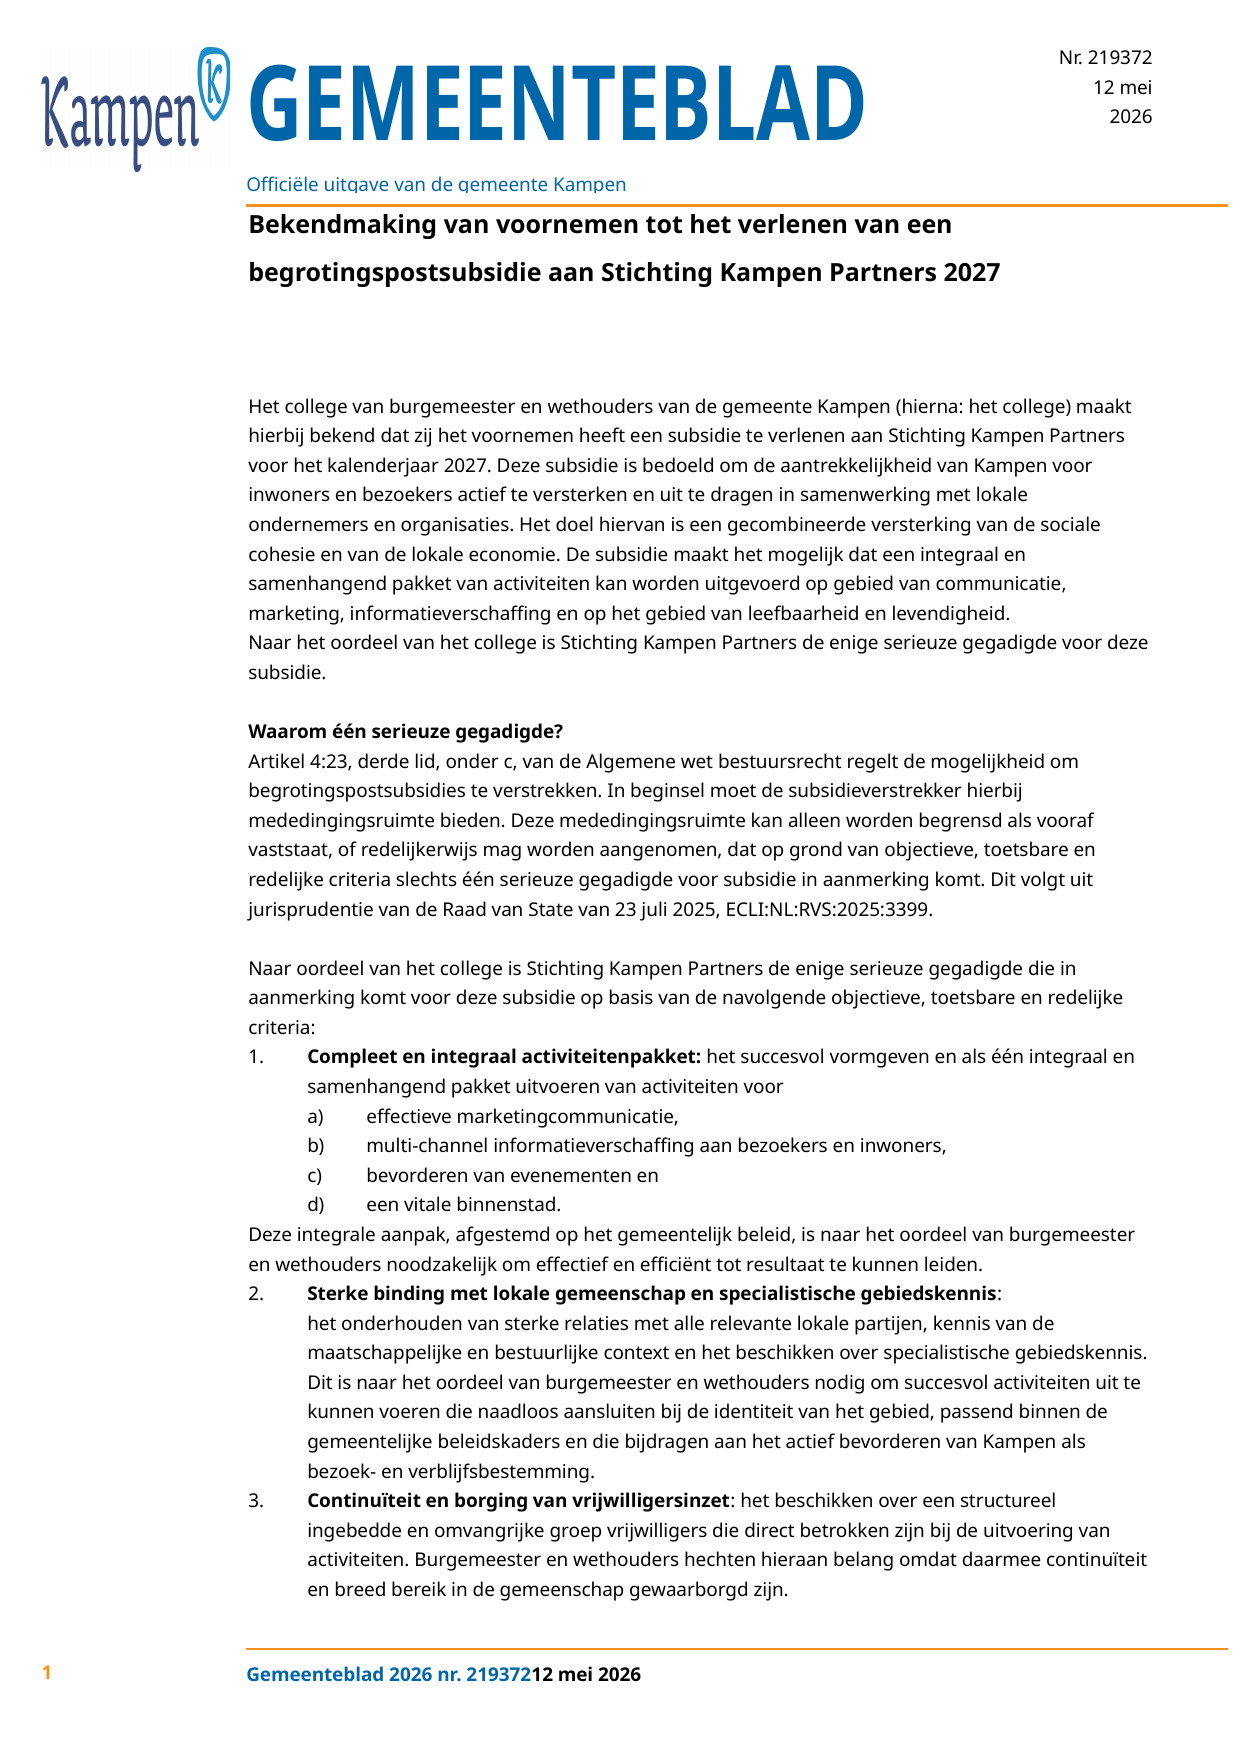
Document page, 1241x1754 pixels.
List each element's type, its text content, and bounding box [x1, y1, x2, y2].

text Bekendmaking van voornemen tot het verlenen van een begrotingspostsubsidie aan Stichting Kampen Partners 2027 [248, 207, 1152, 288]
list effectieve marketingcommunicatie, [307, 1103, 1152, 1129]
text Artikel 4:23, derde lid, onder c, van de Algemene wet bestuursrecht regelt de mogelijkheid om begrotingspostsubsidies te verstrekken. In beginsel moet de subsidieverstrekker hierbij mededingingsruimte bieden. Deze mededingingsruimte kan alleen worden begrensd als vooraf vaststaat, of redelijkerwijs mag worden aangenomen, dat op grond van objectieve, toetsbare en redelijke criteria slechts één serieuze gegadigde voor subsidie in aanmerking komt. Dit volgt uit jurisprudentie van de Raad van State van 23 juli 2025, ECLI:NL:RVS:2025:3399. [248, 748, 1152, 922]
picture [41, 47, 231, 172]
text Naar oordeel van het college is Stichting Kampen Partners de enige serieuze gegadigde die in aanmerking komt voor deze subsidie op basis van de navolgende objectieve, toetsbare en redelijke criteria: [248, 955, 1152, 1040]
list het onderhouden van sterke relaties met alle relevante lokale partijen, kennis van de maatschappelijke en bestuurlijke context en het beschikken over specialistische gebiedskennis. Dit is naar het oordeel van burgemeester en wethouders nodig om succesvol activiteiten uit te kunnen voeren die naadloos aansluiten bij de identiteit van het gebied, passend binnen de gemeentelijke beleidskaders en die bijdragen aan het actief bevorderen van Kampen als bezoek- en verblijfsbestemming. [248, 1310, 1152, 1484]
list bevorderen van evenementen en [307, 1162, 1152, 1188]
text Waarom één serieuze gegadigde? [248, 718, 1152, 744]
text Het college van burgemeester en wethouders van de gemeente Kampen (hierna: het college) maakt hierbij bekend dat zij het voornemen heeft een subsidie te verlenen aan Stichting Kampen Partners voor het kalenderjaar 2027. Deze subsidie is bedoeld om de aantrekkelijkheid van Kampen voor inwoners en bezoekers actief te versterken en uit te dragen in samenwerking met lokale ondernemers en organisaties. Het doel hiervan is een gecombineerde versterking van de sociale cohesie en van de lokale economie. De subsidie maakt het mogelijk dat een integraal en samenhangend pakket van activiteiten kan worden uitgevoerd op gebied van communicatie, marketing, informatieverschaffing en op het gebied van leefbaarheid en levendigheid. [248, 393, 1152, 626]
text Deze integrale aanpak, afgestemd op het gemeentelijk beleid, is naar het oordeel van burgemeester en wethouders noodzakelijk om effectief en efficiënt tot resultaat te kunnen leiden. [248, 1221, 1152, 1277]
list Sterke binding met lokale gemeenschap en specialistische gebiedskennis: [248, 1280, 1152, 1306]
list Compleet en integraal activiteitenpakket: het succesvol vormgeven en als één integraal en samenhangend pakket uitvoeren van activiteiten voor [248, 1044, 1152, 1099]
list multi-channel informatieverschaffing aan bezoekers en inwoners, [307, 1132, 1152, 1158]
text Naar het oordeel van het college is Stichting Kampen Partners de enige serieuze gegadigde voor deze subsidie. [248, 629, 1152, 685]
list een vitale binnenstad. [307, 1192, 1152, 1217]
list Continuïteit en borging van vrijwilligersinzet: het beschikken over een structureel ingebedde en omvangrijke groep vrijwilligers die direct betrokken zijn bij de uitvoering van activiteiten. Burgemeester en wethouders hechten hieraan belang omdat daarmee continuïteit en breed bereik in de gemeenschap gewaarborgd zijn. [248, 1487, 1152, 1602]
